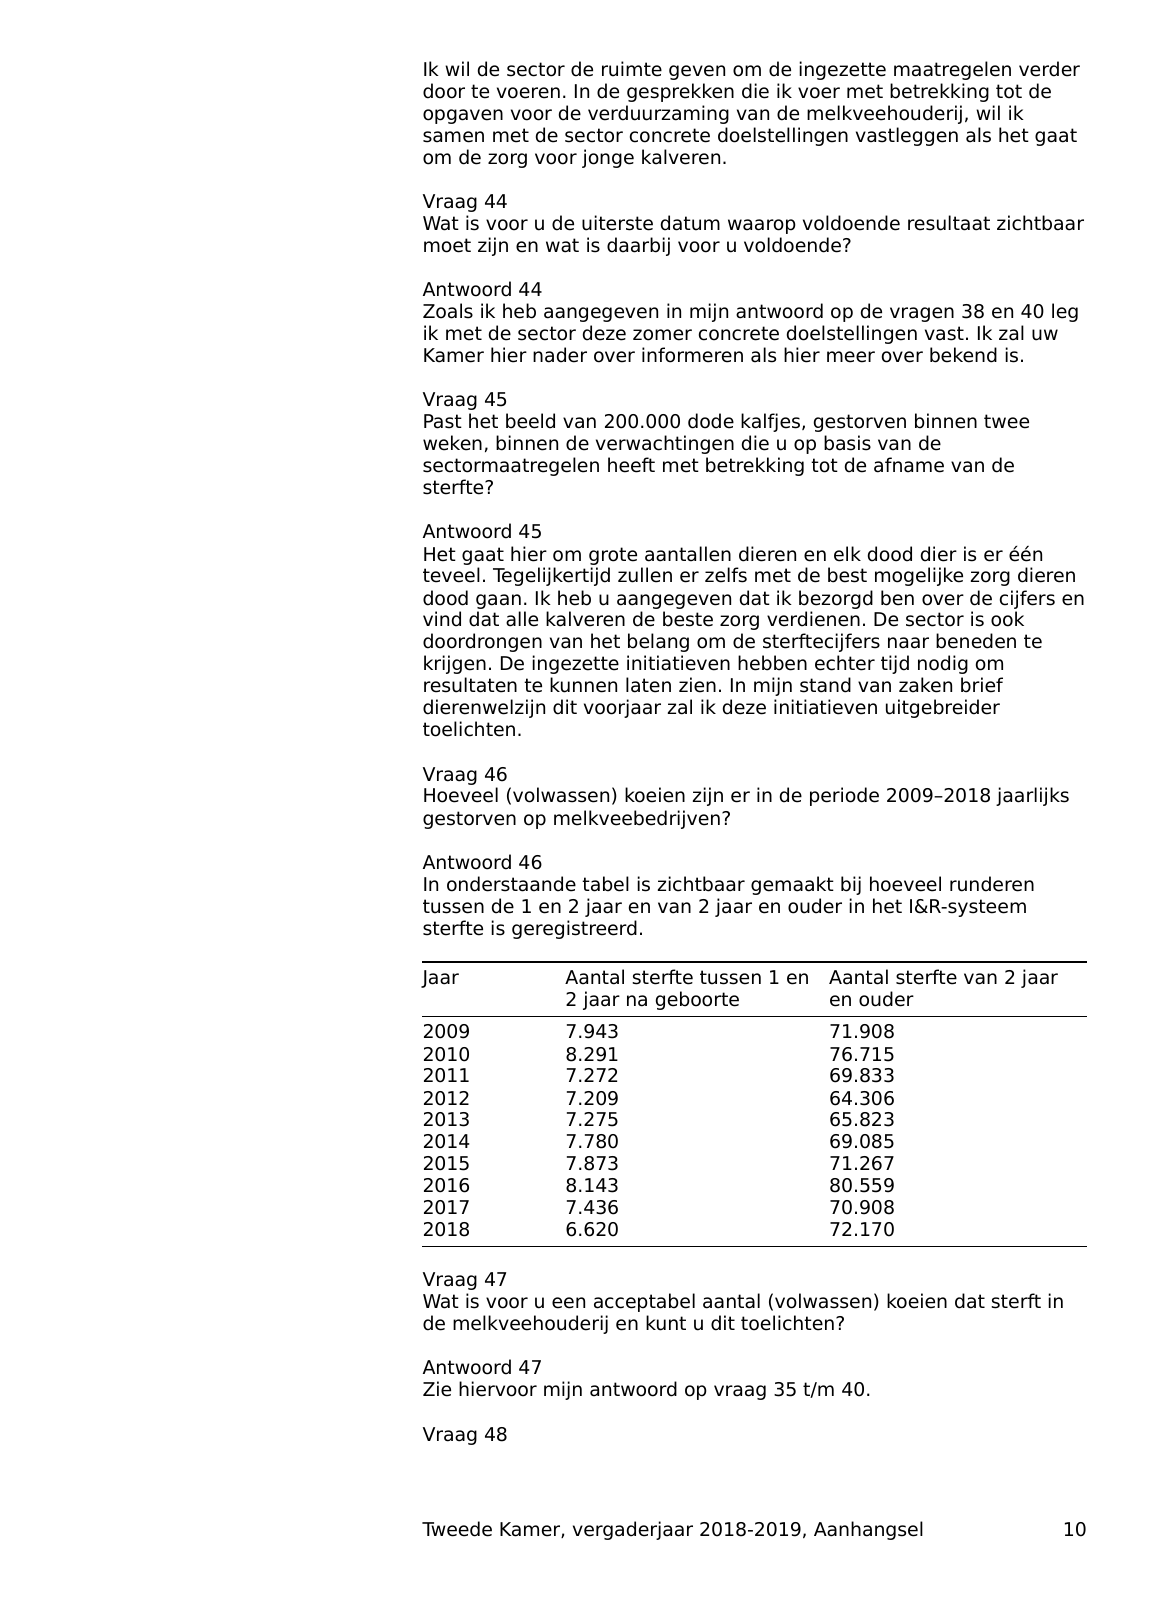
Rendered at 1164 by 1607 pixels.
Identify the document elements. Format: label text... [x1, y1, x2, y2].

text Het gaat hier om grote aantallen dieren en elk dood dier is er één teveel. Tegelijkertijd zullen er zelfs met de best mogelijke zorg dieren dood gaan. Ik heb u aangegeven dat ik bezorgd ben over de cijfers en vind dat alle kalveren de beste zorg verdienen. De sector is ook doordrongen van het belang om de sterftecijfers naar beneden te krijgen. De ingezette initiatieven hebben echter tijd nodig om resultaten te kunnen laten zien. In mijn stand van zaken brief dierenwelzijn dit voorjaar zal ik deze initiatieven uitgebreider toelichten. [422, 543, 1087, 741]
text Past het beeld van 200.000 dode kalfjes, gestorven binnen twee weken, binnen de verwachtingen die u op basis van de sectormaatregelen heeft met betrekking tot de afname van de sterfte? [422, 411, 1087, 499]
text Antwoord 46 [422, 852, 1087, 873]
table_cell 70.908 [823, 1197, 1087, 1219]
text Wat is voor u de uiterste datum waarop voldoende resultaat zichtbaar moet zijn en wat is daarbij voor u voldoende? [422, 213, 1087, 257]
table_cell 71.908 [823, 1017, 1087, 1043]
text Zoals ik heb aangegeven in mijn antwoord op de vragen 38 en 40 leg ik met de sector deze zomer concrete doelstellingen vast. Ik zal uw Kamer hier nader over informeren als hier meer over bekend is. [422, 301, 1087, 367]
text Antwoord 47 [422, 1357, 1087, 1379]
table_cell 2009 [422, 1017, 559, 1043]
text Hoeveel (volwassen) koeien zijn er in de periode 2009–2018 jaarlijks gestorven op melkveebedrijven? [422, 785, 1087, 829]
table_cell 8.143 [559, 1175, 823, 1197]
text Vraag 45 [422, 389, 1087, 411]
table_cell 7.943 [559, 1017, 823, 1043]
table_cell 8.291 [559, 1044, 823, 1065]
table_header Aantal sterfte tussen 1 en 2 jaar na geboorte [559, 963, 823, 1016]
table_cell 80.559 [823, 1175, 1087, 1197]
table_cell 71.267 [823, 1153, 1087, 1175]
table_cell 7.275 [559, 1109, 823, 1131]
table_cell 2014 [422, 1131, 559, 1153]
text In onderstaande tabel is zichtbaar gemaakt bij hoeveel runderen tussen de 1 en 2 jaar en van 2 jaar en ouder in het I&R-systeem sterfte is geregistreerd. [422, 873, 1087, 939]
text Wat is voor u een acceptabel aantal (volwassen) koeien dat sterft in de melkveehouderij en kunt u dit toelichten? [422, 1291, 1087, 1335]
table_header Aantal sterfte van 2 jaar en ouder [823, 963, 1087, 1016]
text Vraag 46 [422, 763, 1087, 785]
table_cell 64.306 [823, 1088, 1087, 1109]
table_cell 2017 [422, 1197, 559, 1219]
text Vraag 44 [422, 191, 1087, 213]
table_cell 2012 [422, 1088, 559, 1109]
table_cell 6.620 [559, 1219, 823, 1246]
table_cell 7.873 [559, 1153, 823, 1175]
table_header Jaar [422, 963, 559, 1016]
table_cell 2015 [422, 1153, 559, 1175]
text Antwoord 45 [422, 521, 1087, 543]
text Ik wil de sector de ruimte geven om de ingezette maatregelen verder door te voeren. In de gesprekken die ik voer met betrekking tot de opgaven voor de verduurzaming van de melkveehouderij, wil ik samen met de sector concrete doelstellingen vastleggen als het gaat om de zorg voor jonge kalveren. [422, 59, 1087, 169]
table_cell 69.833 [823, 1065, 1087, 1087]
text Antwoord 44 [422, 279, 1087, 301]
table_cell 2011 [422, 1065, 559, 1087]
text Zie hiervoor mijn antwoord op vraag 35 t/m 40. [422, 1379, 1087, 1401]
table_cell 7.780 [559, 1131, 823, 1153]
table_cell 2010 [422, 1044, 559, 1065]
table_cell 69.085 [823, 1131, 1087, 1153]
table_cell 76.715 [823, 1044, 1087, 1065]
table_cell 7.272 [559, 1065, 823, 1087]
table_cell 2013 [422, 1109, 559, 1131]
text Vraag 48 [422, 1423, 1087, 1445]
table_cell 7.436 [559, 1197, 823, 1219]
table_cell 65.823 [823, 1109, 1087, 1131]
text Vraag 47 [422, 1269, 1087, 1291]
table_cell 2016 [422, 1175, 559, 1197]
table_cell 2018 [422, 1219, 559, 1246]
table_cell 7.209 [559, 1088, 823, 1109]
table_cell 72.170 [823, 1219, 1087, 1246]
